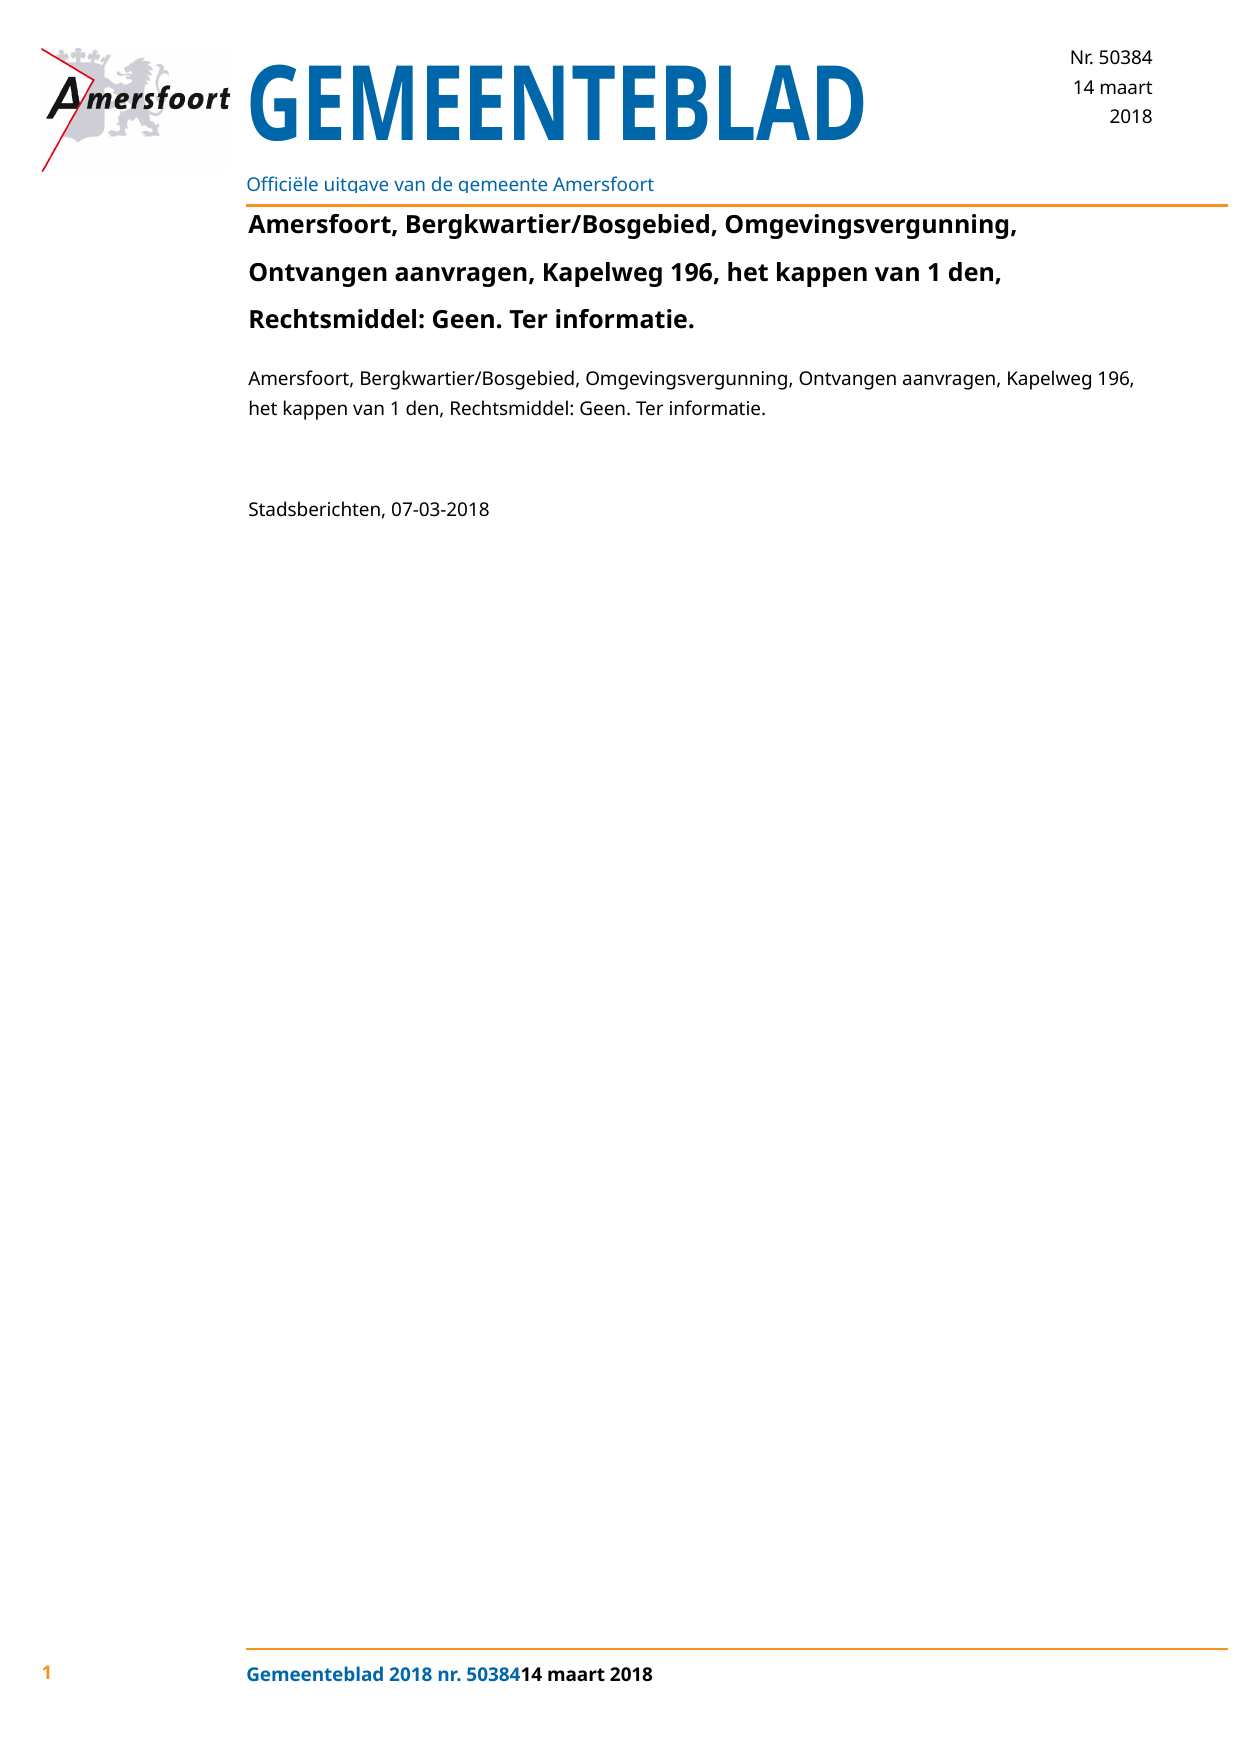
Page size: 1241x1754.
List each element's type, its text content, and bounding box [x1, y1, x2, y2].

picture [41, 47, 231, 172]
text Amersfoort, Bergkwartier/Bosgebied, Omgevingsvergunning, Ontvangen aanvragen, Kapelweg 196, het kappen van 1 den, Rechtsmiddel: Geen. Ter informatie. [248, 366, 1152, 421]
text Stadsberichten, 07-03-2018 [248, 496, 1152, 522]
text Amersfoort, Bergkwartier/Bosgebied, Omgevingsvergunning, Ontvangen aanvragen, Kapelweg 196, het kappen van 1 den, Rechtsmiddel: Geen. Ter informatie. [248, 207, 1152, 336]
